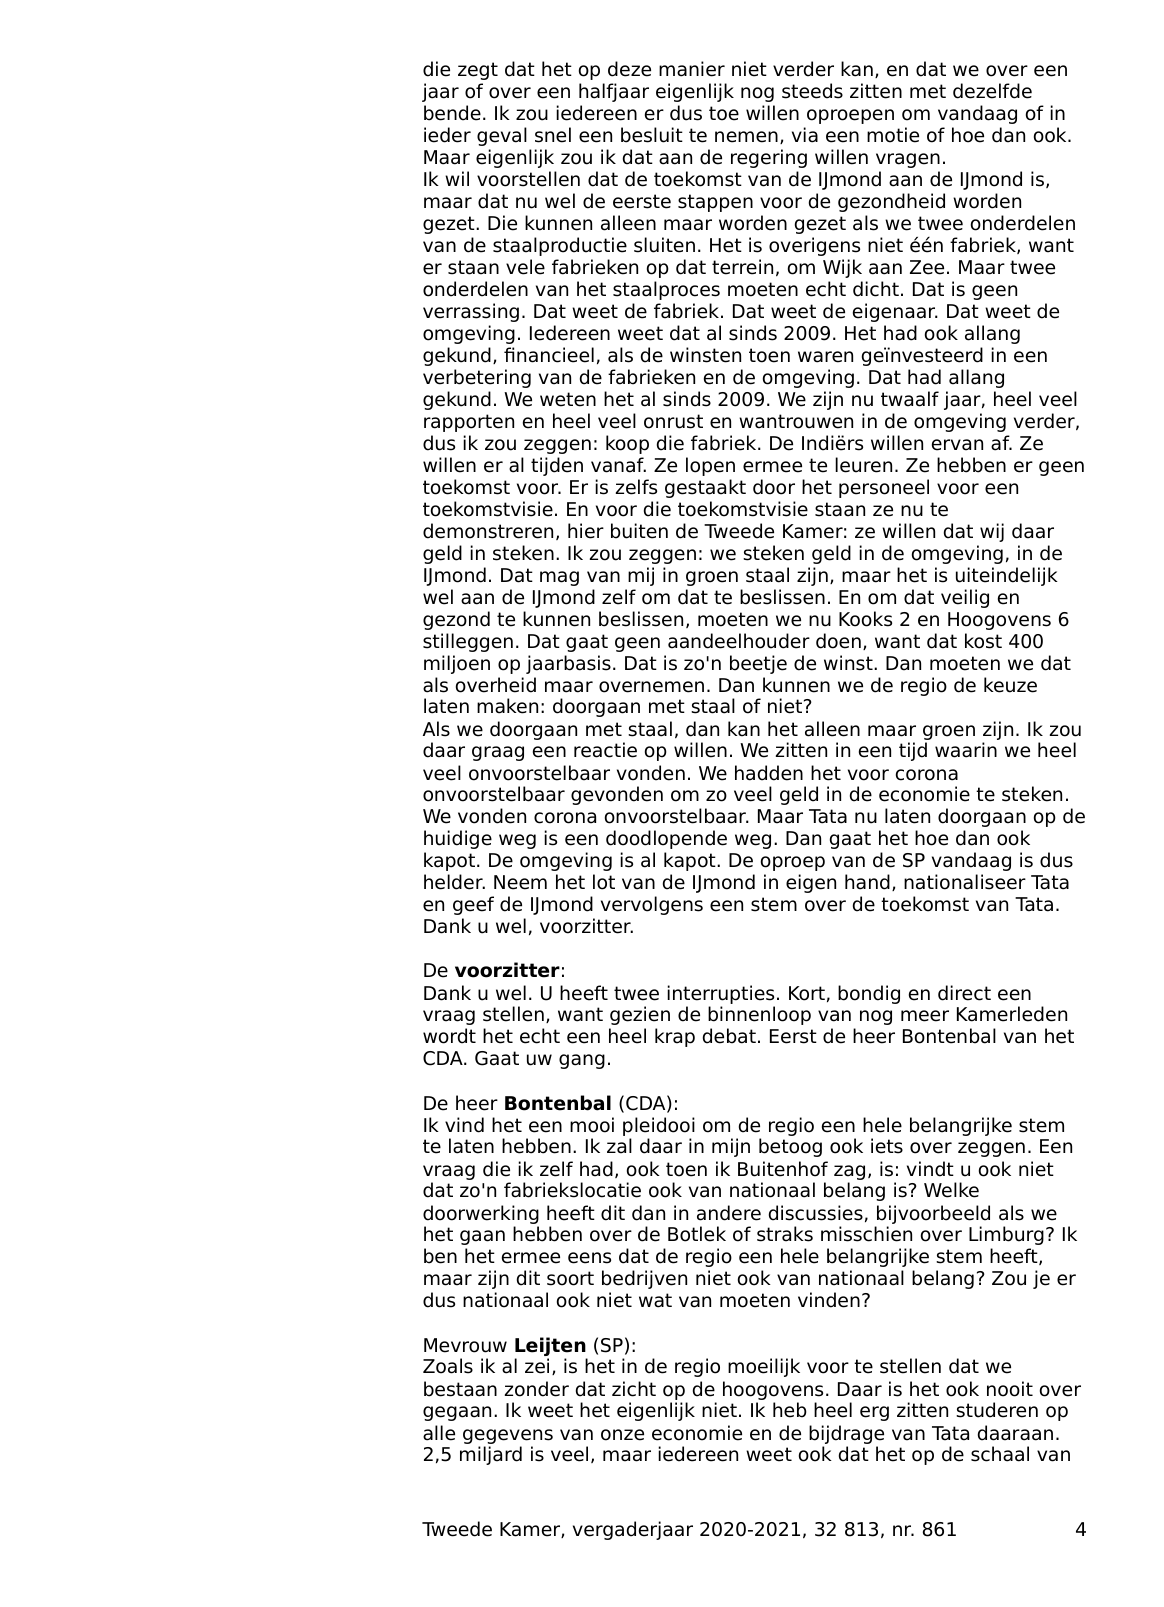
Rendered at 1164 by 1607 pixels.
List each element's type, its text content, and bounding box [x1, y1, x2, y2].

text Mevrouw Leijten (SP): [422, 1334, 1087, 1356]
text De heer Bontenbal (CDA): [422, 1092, 1087, 1114]
text Ik wil voorstellen dat de toekomst van de IJmond aan de IJmond is, maar dat nu wel de eerste stappen voor de gezondheid worden gezet. Die kunnen alleen maar worden gezet als we twee onderdelen van de staalproductie sluiten. Het is overigens niet één fabriek, want er staan vele fabrieken op dat terrein, om Wijk aan Zee. Maar twee onderdelen van het staalproces moeten echt dicht. Dat is geen verrassing. Dat weet de fabriek. Dat weet de eigenaar. Dat weet de omgeving. Iedereen weet dat al sinds 2009. Het had ook allang gekund, financieel, als de winsten toen waren geïnvesteerd in een verbetering van de fabrieken en de omgeving. Dat had allang gekund. We weten het al sinds 2009. We zijn nu twaalf jaar, heel veel rapporten en heel veel onrust en wantrouwen in de omgeving verder, dus ik zou zeggen: koop die fabriek. De Indiërs willen ervan af. Ze willen er al tijden vanaf. Ze lopen ermee te leuren. Ze hebben er geen toekomst voor. Er is zelfs gestaakt door het personeel voor een toekomstvisie. En voor die toekomstvisie staan ze nu te demonstreren, hier buiten de Tweede Kamer: ze willen dat wij daar geld in steken. Ik zou zeggen: we steken geld in de omgeving, in de IJmond. Dat mag van mij in groen staal zijn, maar het is uiteindelijk wel aan de IJmond zelf om dat te beslissen. En om dat veilig en gezond te kunnen beslissen, moeten we nu Kooks 2 en Hoogovens 6 stilleggen. Dat gaat geen aandeelhouder doen, want dat kost 400 miljoen op jaarbasis. Dat is zo'n beetje de winst. Dan moeten we dat als overheid maar overnemen. Dan kunnen we de regio de keuze laten maken: doorgaan met staal of niet? [422, 169, 1087, 718]
text De voorzitter: [422, 960, 1087, 982]
text Zoals ik al zei, is het in de regio moeilijk voor te stellen dat we bestaan zonder dat zicht op de hoogovens. Daar is het ook nooit over gegaan. Ik weet het eigenlijk niet. Ik heb heel erg zitten studeren op alle gegevens van onze economie en de bijdrage van Tata daaraan. 2,5 miljard is veel, maar iedereen weet ook dat het op de schaal van [422, 1356, 1087, 1466]
text Dank u wel, voorzitter. [422, 916, 1087, 938]
text die zegt dat het op deze manier niet verder kan, en dat we over een jaar of over een halfjaar eigenlijk nog steeds zitten met dezelfde bende. Ik zou iedereen er dus toe willen oproepen om vandaag of in ieder geval snel een besluit te nemen, via een motie of hoe dan ook. Maar eigenlijk zou ik dat aan de regering willen vragen. [422, 59, 1087, 169]
text Als we doorgaan met staal, dan kan het alleen maar groen zijn. Ik zou daar graag een reactie op willen. We zitten in een tijd waarin we heel veel onvoorstelbaar vonden. We hadden het voor corona onvoorstelbaar gevonden om zo veel geld in de economie te steken. We vonden corona onvoorstelbaar. Maar Tata nu laten doorgaan op de huidige weg is een doodlopende weg. Dan gaat het hoe dan ook kapot. De omgeving is al kapot. De oproep van de SP vandaag is dus helder. Neem het lot van de IJmond in eigen hand, nationaliseer Tata en geef de IJmond vervolgens een stem over de toekomst van Tata. [422, 718, 1087, 916]
text Ik vind het een mooi pleidooi om de regio een hele belangrijke stem te laten hebben. Ik zal daar in mijn betoog ook iets over zeggen. Een vraag die ik zelf had, ook toen ik Buitenhof zag, is: vindt u ook niet dat zo'n fabriekslocatie ook van nationaal belang is? Welke doorwerking heeft dit dan in andere discussies, bijvoorbeeld als we het gaan hebben over de Botlek of straks misschien over Limburg? Ik ben het ermee eens dat de regio een hele belangrijke stem heeft, maar zijn dit soort bedrijven niet ook van nationaal belang? Zou je er dus nationaal ook niet wat van moeten vinden? [422, 1114, 1087, 1312]
text Dank u wel. U heeft twee interrupties. Kort, bondig en direct een vraag stellen, want gezien de binnenloop van nog meer Kamerleden wordt het echt een heel krap debat. Eerst de heer Bontenbal van het CDA. Gaat uw gang. [422, 982, 1087, 1070]
